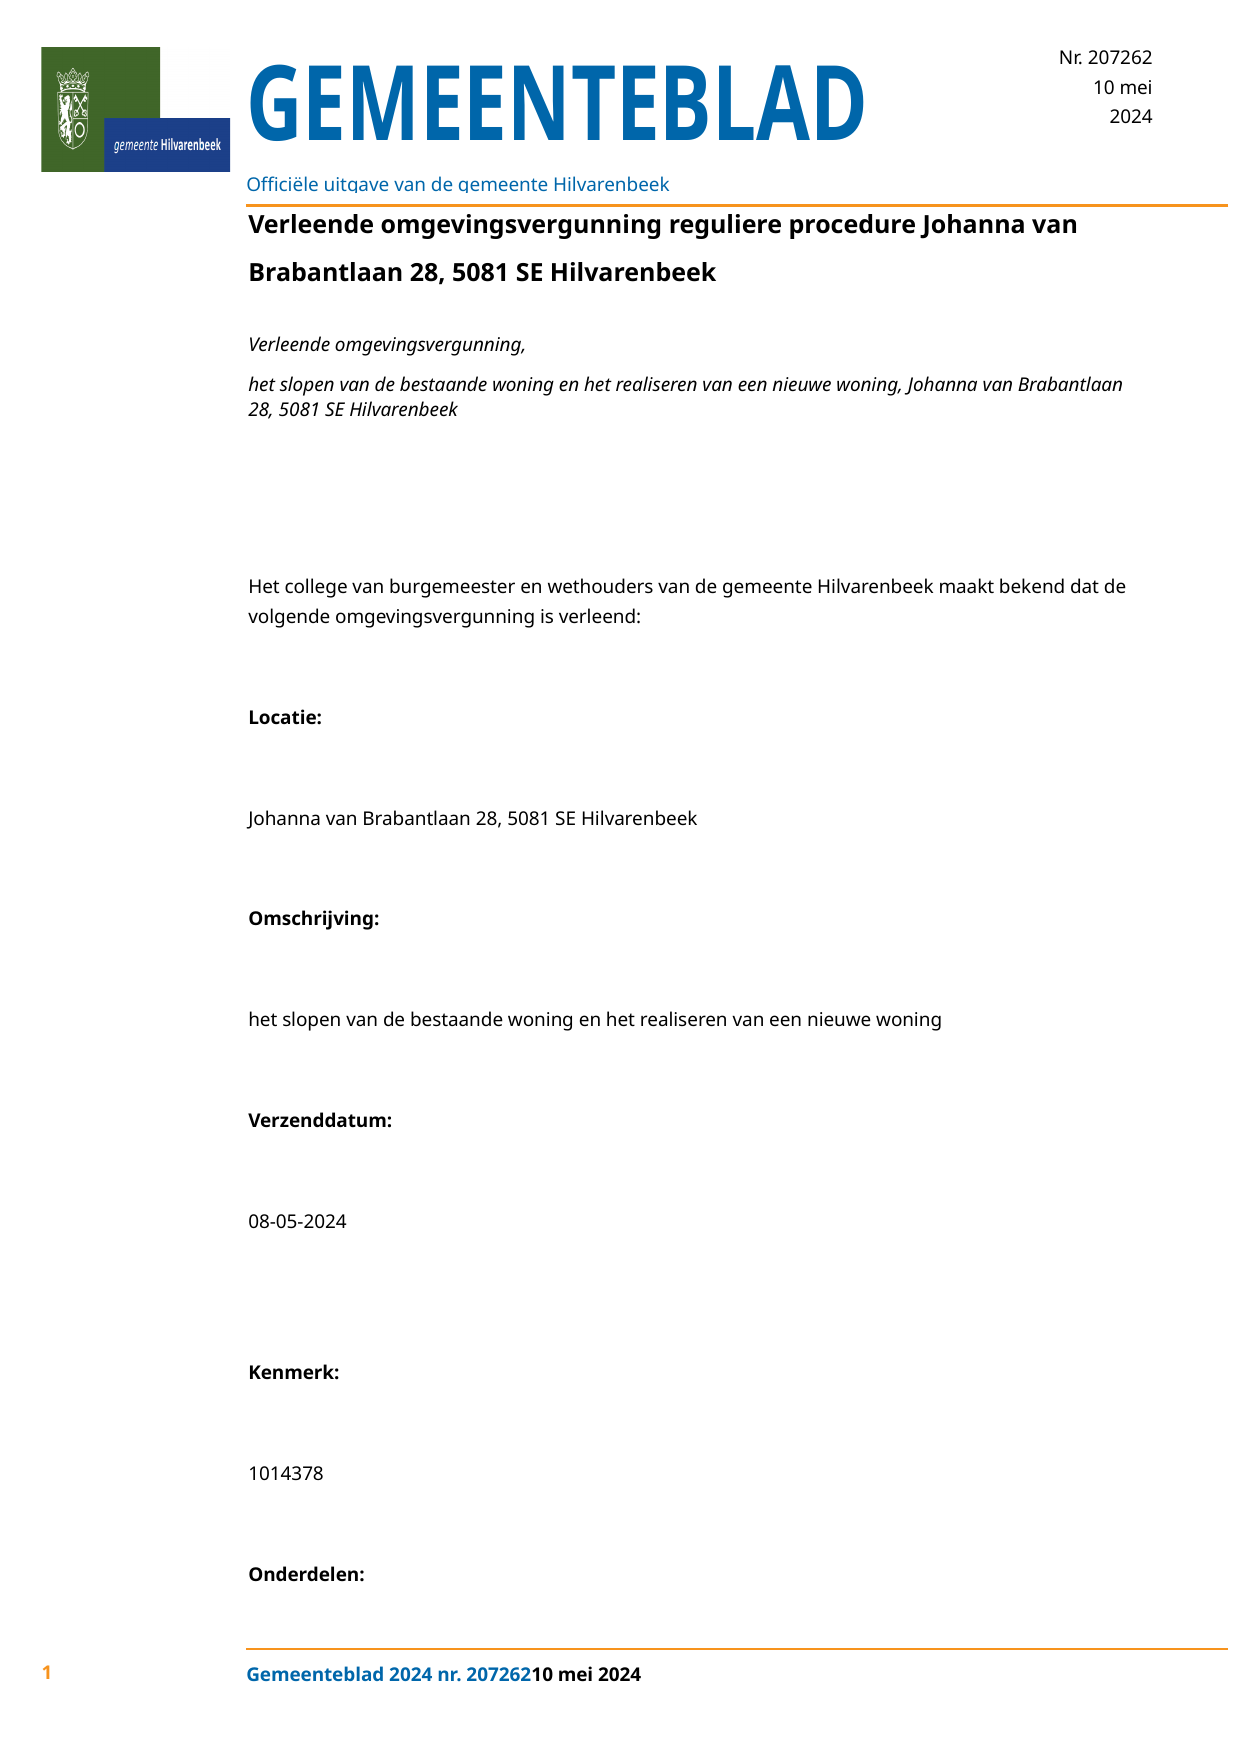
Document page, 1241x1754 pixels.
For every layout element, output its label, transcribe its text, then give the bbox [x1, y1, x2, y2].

text Verzenddatum: [248, 1107, 1152, 1133]
text Locatie: [248, 704, 1152, 729]
text Omschrijving: [248, 906, 1152, 931]
text het slopen van de bestaande woning en het realiseren van een nieuwe woning, Johanna van Brabantlaan 28, 5081 SE Hilvarenbeek [248, 371, 1152, 422]
text Het college van burgemeester en wethouders van de gemeente Hilvarenbeek maakt bekend dat de volgende omgevingsvergunning is verleend: [248, 573, 1152, 629]
text Verleende omgevingsvergunning, [248, 331, 1152, 357]
text Verleende omgevingsvergunning reguliere procedure Johanna van Brabantlaan 28, 5081 SE Hilvarenbeek [248, 207, 1152, 288]
text 1014378 [248, 1460, 1152, 1486]
text 08-05-2024 [248, 1208, 1152, 1234]
picture [41, 47, 231, 172]
text Onderdelen: [248, 1561, 1152, 1587]
text Johanna van Brabantlaan 28, 5081 SE Hilvarenbeek [248, 805, 1152, 830]
text Kenmerk: [248, 1359, 1152, 1385]
text het slopen van de bestaande woning en het realiseren van een nieuwe woning [248, 1006, 1152, 1032]
